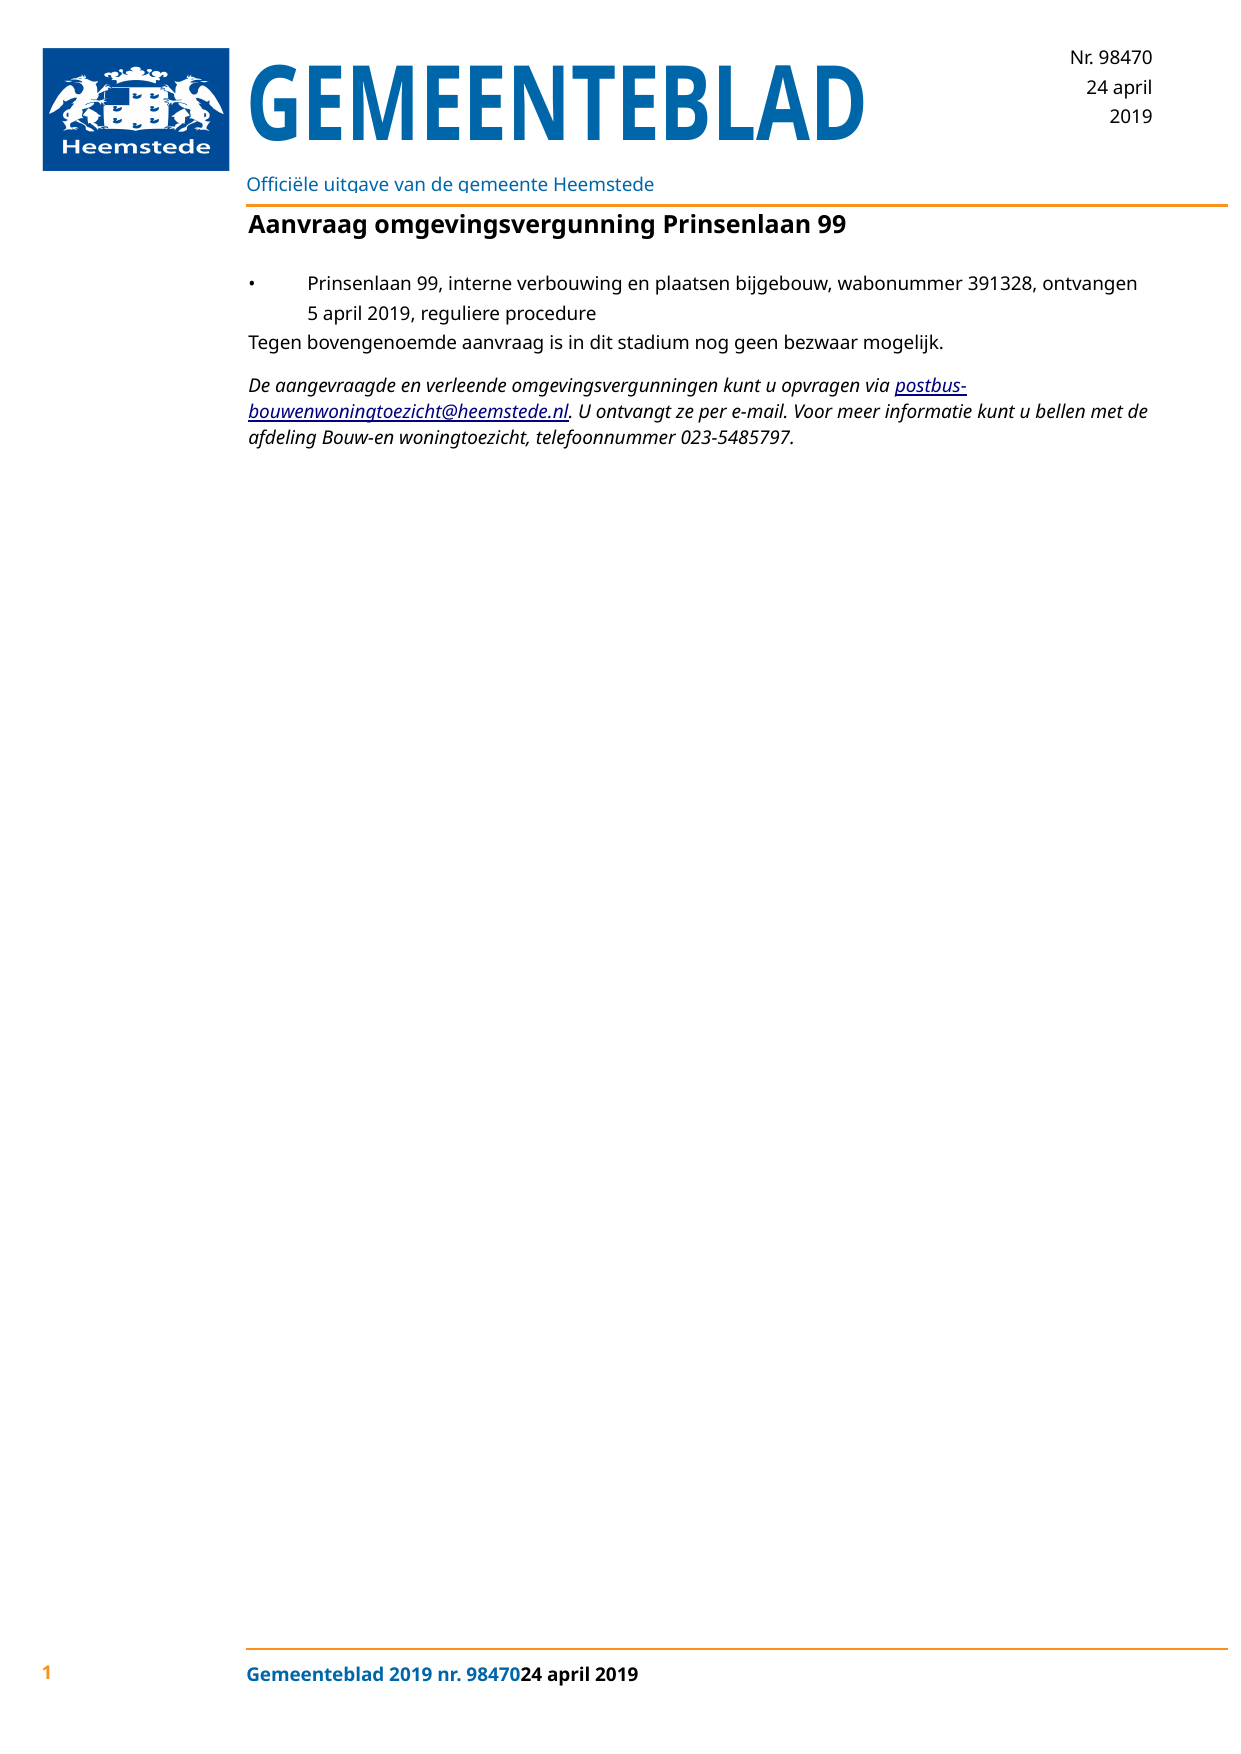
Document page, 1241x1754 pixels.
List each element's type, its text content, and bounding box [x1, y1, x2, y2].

text Tegen bovengenoemde aanvraag is in dit stadium nog geen bezwaar mogelijk. [248, 329, 1152, 355]
picture [41, 47, 231, 172]
list Prinsenlaan 99, interne verbouwing en plaatsen bijgebouw, wabonummer 391328, ontvangen 5 april 2019, reguliere procedure [248, 270, 1152, 326]
text Aanvraag omgevingsvergunning Prinsenlaan 99 [248, 207, 1152, 241]
text De aangevraagde en verleende omgevingsvergunningen kunt u opvragen via postbus-bouwenwoningtoezicht@heemstede.nl. U ontvangt ze per e-mail. Voor meer informatie kunt u bellen met de afdeling Bouw-en woningtoezicht, telefoonnummer 023-5485797. [248, 373, 1152, 450]
